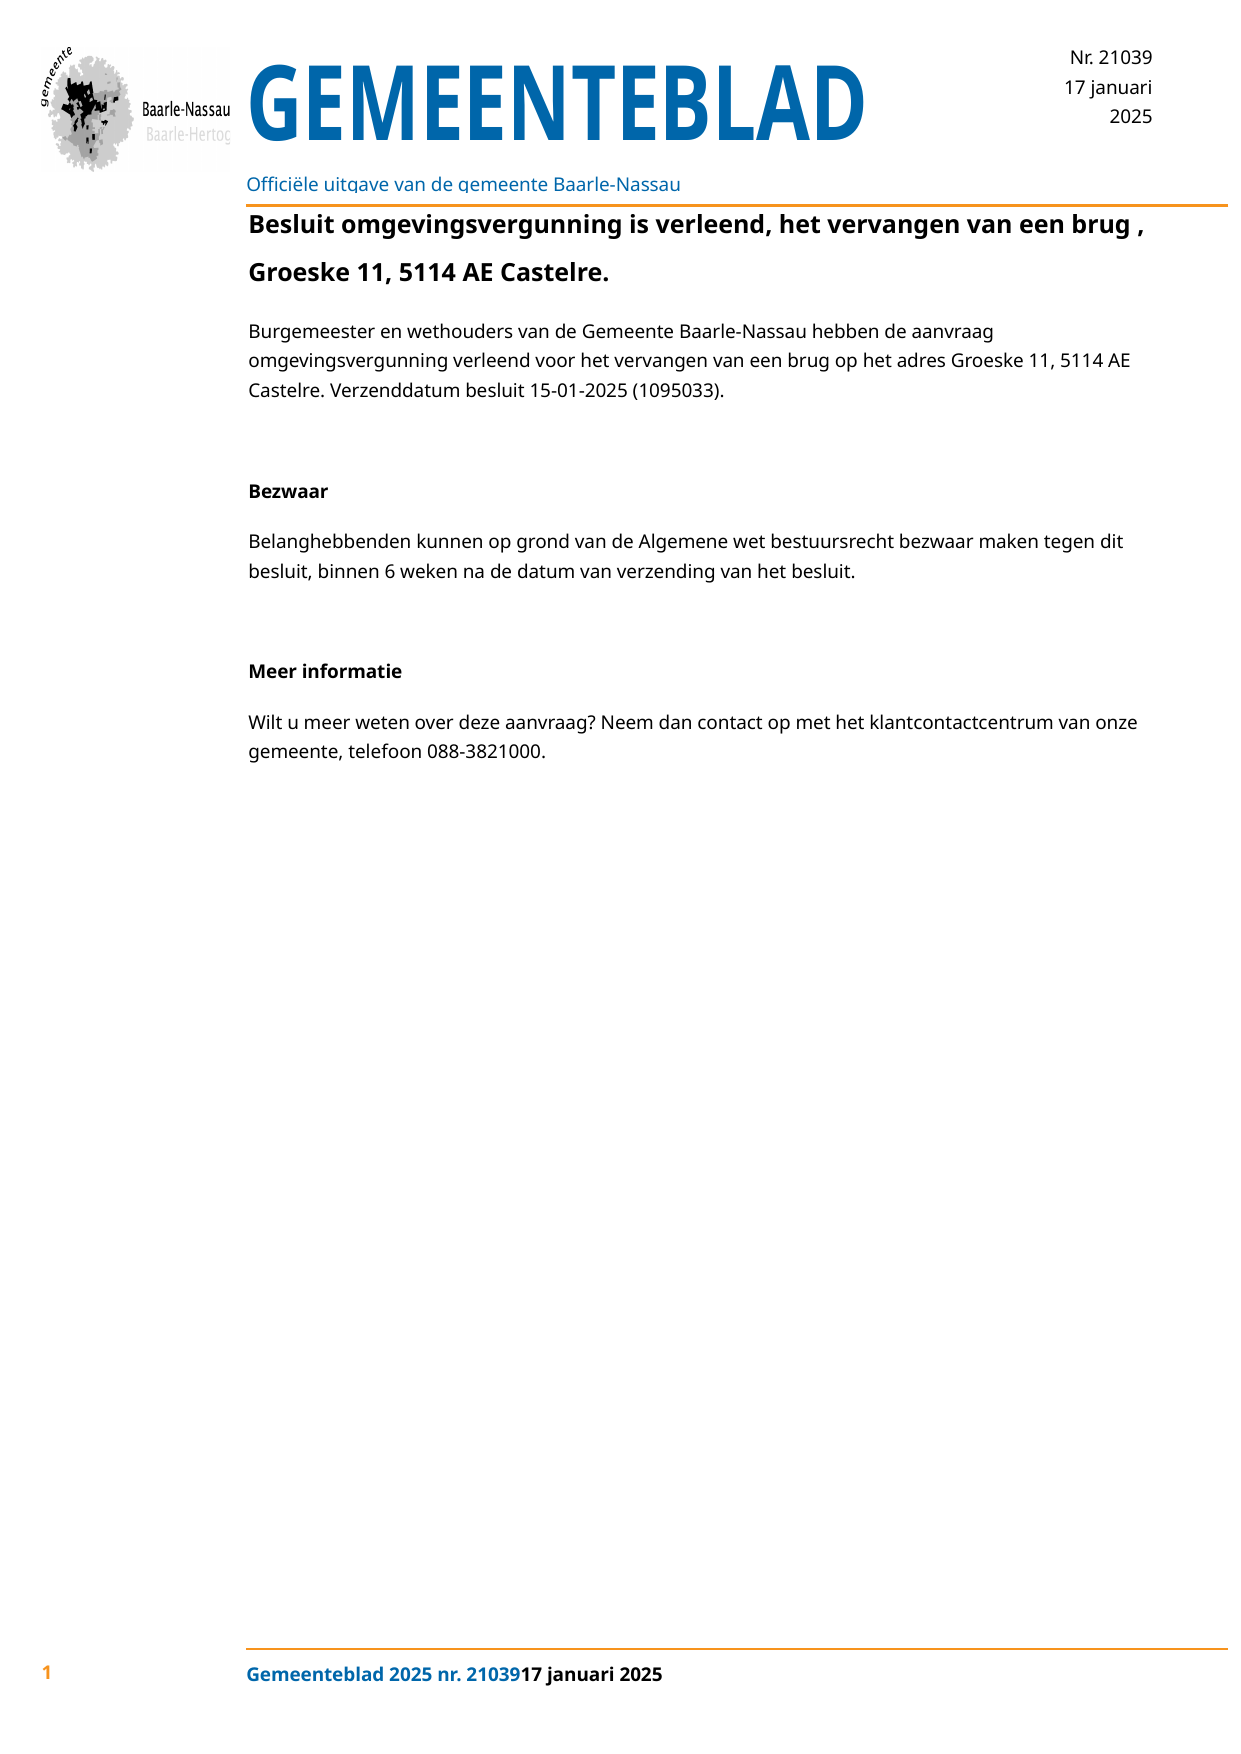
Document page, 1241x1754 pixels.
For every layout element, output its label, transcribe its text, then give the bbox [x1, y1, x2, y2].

text Wilt u meer weten over deze aanvraag? Neem dan contact op met het klantcontactcentrum van onze gemeente, telefoon 088-3821000. [248, 709, 1152, 764]
text Meer informatie [248, 659, 1152, 684]
text Belanghebbenden kunnen op grond van de Algemene wet bestuursrecht bezwaar maken tegen dit besluit, binnen 6 weken na de datum van verzending van het besluit. [248, 528, 1152, 584]
text Besluit omgevingsvergunning is verleend, het vervangen van een brug , Groeske 11, 5114 AE Castelre. [248, 207, 1152, 288]
text Burgemeester en wethouders van de Gemeente Baarle-Nassau hebben de aanvraag omgevingsvergunning verleend voor het vervangen van een brug op het adres Groeske 11, 5114 AE Castelre. Verzenddatum besluit 15-01-2025 (1095033). [248, 318, 1152, 403]
picture [41, 47, 231, 172]
text Bezwaar [248, 478, 1152, 504]
